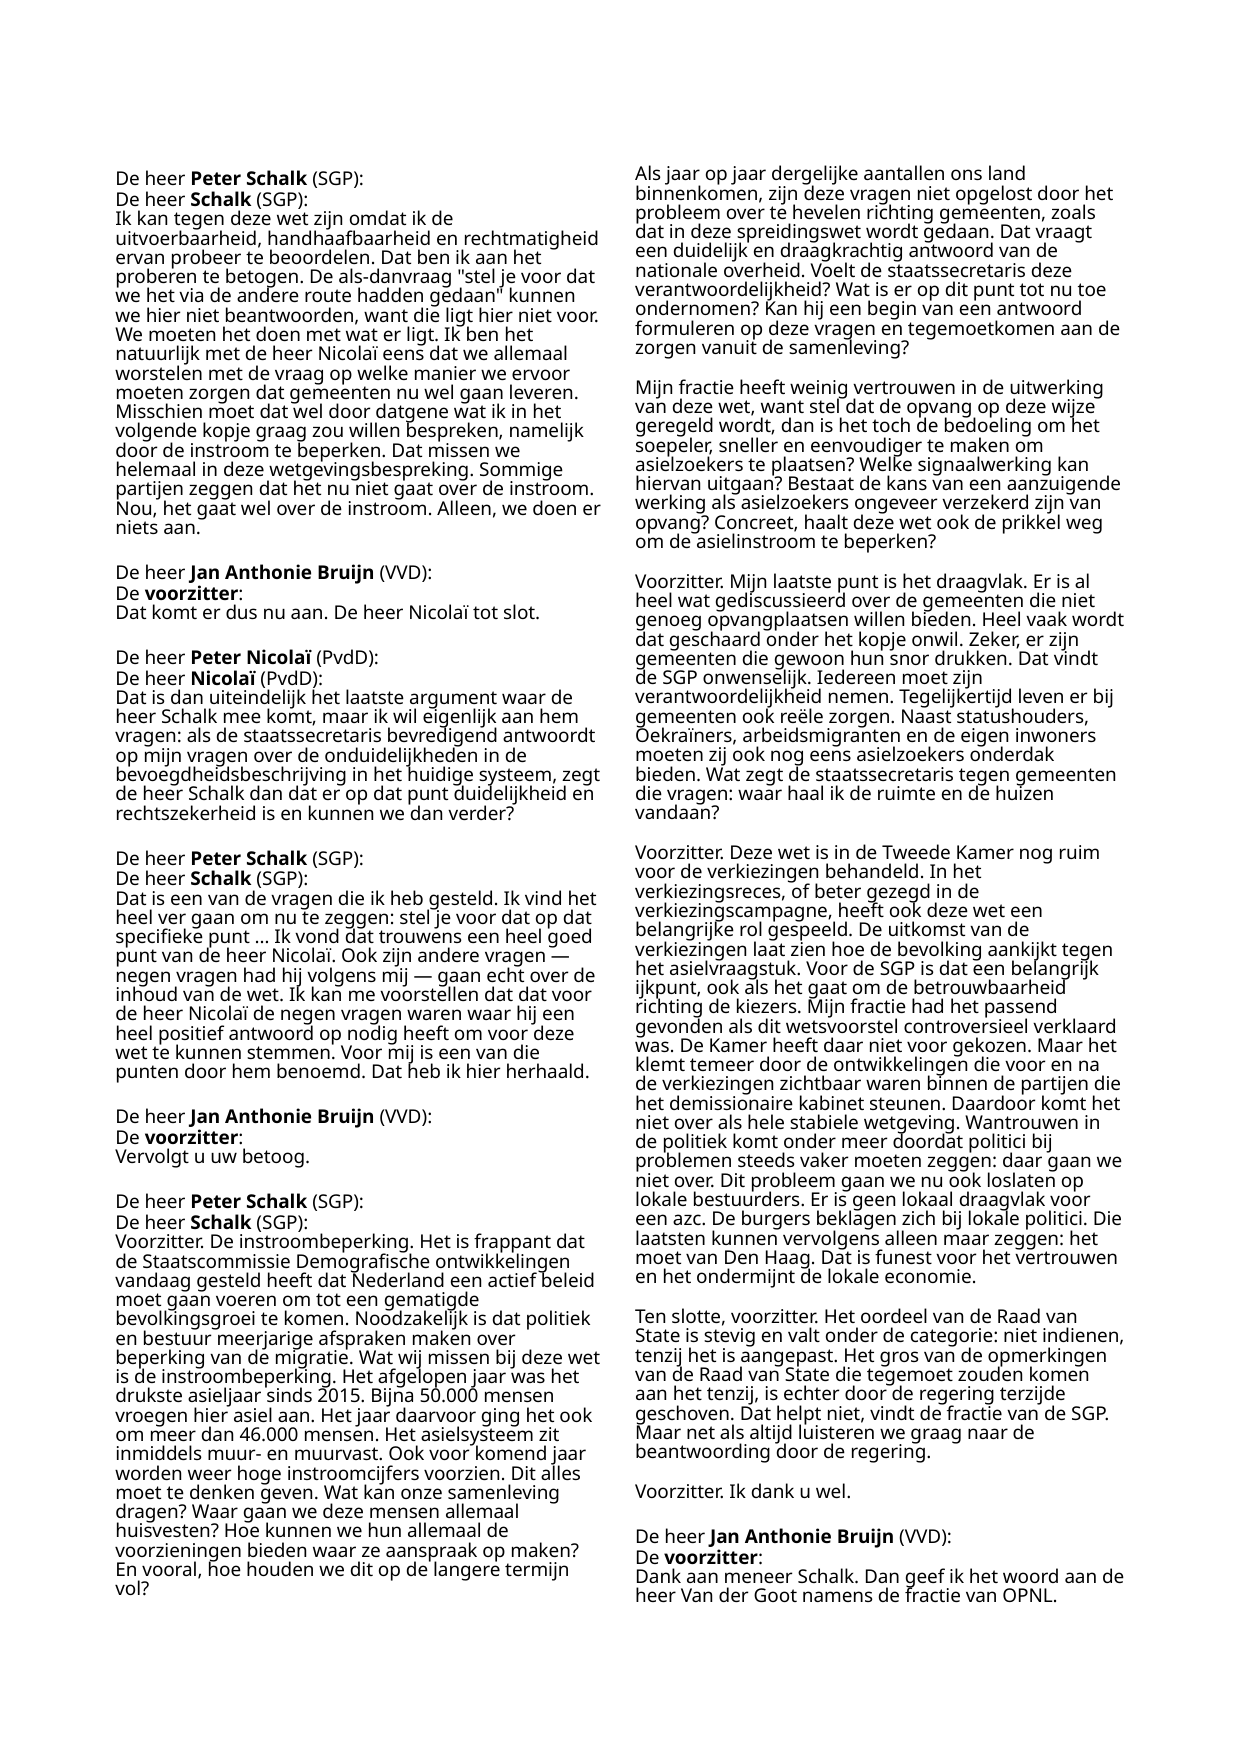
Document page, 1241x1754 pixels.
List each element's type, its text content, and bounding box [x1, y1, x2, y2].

text Als jaar op jaar dergelijke aantallen ons land binnenkomen, zijn deze vragen niet opgelost door het probleem over te hevelen richting gemeenten, zoals dat in deze spreidingswet wordt gedaan. Dat vraagt een duidelijk en draagkrachtig antwoord van de nationale overheid. Voelt de staatssecretaris deze verantwoordelijkheid? Wat is er op dit punt tot nu toe ondernomen? Kan hij een begin van een antwoord formuleren op deze vragen en tegemoetkomen aan de zorgen vanuit de samenleving? [635, 165, 1125, 358]
text Voorzitter. Ik dank u wel. [635, 1483, 1125, 1502]
text De heer Schalk (SGP): [115, 191, 605, 210]
text Dat is een van de vragen die ik heb gesteld. Ik vind het heel ver gaan om nu te zeggen: stel je voor dat op dat specifieke punt … Ik vond dat trouwens een heel goed punt van de heer Nicolaï. Ook zijn andere vragen — negen vragen had hij volgens mij — gaan echt over de inhoud van de wet. Ik kan me voorstellen dat dat voor de heer Nicolaï de negen vragen waren waar hij een heel positief antwoord op nodig heeft om voor deze wet te kunnen stemmen. Voor mij is een van die punten door hem benoemd. Dat heb ik hier herhaald. [115, 890, 605, 1082]
text Dat komt er dus nu aan. De heer Nicolaï tot slot. [115, 604, 605, 623]
text Voorzitter. Mijn laatste punt is het draagvlak. Er is al heel wat gediscussieerd over de gemeenten die niet genoeg opvangplaatsen willen bieden. Heel vaak wordt dat geschaard onder het kopje onwil. Zeker, er zijn gemeenten die gewoon hun snor drukken. Dat vindt de SGP onwenselijk. Iedereen moet zijn verantwoordelijkheid nemen. Tegelijkertijd leven er bij gemeenten ook reële zorgen. Naast statushouders, Oekraïners, arbeidsmigranten en de eigen inwoners moeten zij ook nog eens asielzoekers onderdak bieden. Wat zegt de staatssecretaris tegen gemeenten die vragen: waar haal ik de ruimte en de huizen vandaan? [635, 573, 1125, 823]
text De voorzitter: [115, 1129, 605, 1148]
text Vervolgt u uw betoog. [115, 1148, 605, 1167]
text Dat is dan uiteindelijk het laatste argument waar de heer Schalk mee komt, maar ik wil eigenlijk aan hem vragen: als de staatssecretaris bevredigend antwoordt op mijn vragen over de onduidelijkheden in de bevoegdheidsbeschrijving in het huidige systeem, zegt de heer Schalk dan dat er op dat punt duidelijkheid en rechtszekerheid is en kunnen we dan verder? [115, 689, 605, 824]
text De heer Peter Schalk (SGP): [115, 1188, 605, 1214]
text De heer Jan Anthonie Bruijn (VVD): [115, 559, 605, 584]
text De heer Nicolaï (PvdD): [115, 670, 605, 689]
text Mijn fractie heeft weinig vertrouwen in de uitwerking van deze wet, want stel dat de opvang op deze wijze geregeld wordt, dan is het toch de bedoeling om het soepeler, sneller en eenvoudiger te maken om asielzoekers te plaatsen? Welke signaalwerking kan hiervan uitgaan? Bestaat de kans van een aanzuigende werking als asielzoekers ongeveer verzekerd zijn van opvang? Concreet, haalt deze wet ook de prikkel weg om de asielinstroom te beperken? [635, 379, 1125, 552]
text De heer Peter Nicolaï (PvdD): [115, 644, 605, 670]
text De heer Schalk (SGP): [115, 1214, 605, 1233]
text Dank aan meneer Schalk. Dan geef ik het woord aan de heer Van der Goot namens de fractie van OPNL. [635, 1568, 1125, 1607]
text De heer Jan Anthonie Bruijn (VVD): [115, 1103, 605, 1129]
text De voorzitter: [635, 1549, 1125, 1568]
text De voorzitter: [115, 584, 605, 604]
text Ik kan tegen deze wet zijn omdat ik de uitvoerbaarheid, handhaafbaarheid en rechtmatigheid ervan probeer te beoordelen. Dat ben ik aan het proberen te betogen. De als-danvraag "stel je voor dat we het via de andere route hadden gedaan" kunnen we hier niet beantwoorden, want die ligt hier niet voor. We moeten het doen met wat er ligt. Ik ben het natuurlijk met de heer Nicolaï eens dat we allemaal worstelen met de vraag op welke manier we ervoor moeten zorgen dat gemeenten nu wel gaan leveren. Misschien moet dat wel door datgene wat ik in het volgende kopje graag zou willen bespreken, namelijk door de instroom te beperken. Dat missen we helemaal in deze wetgevingsbespreking. Sommige partijen zeggen dat het nu niet gaat over de instroom. Nou, het gaat wel over de instroom. Alleen, we doen er niets aan. [115, 210, 605, 538]
text De heer Peter Schalk (SGP): [115, 845, 605, 870]
text Voorzitter. Deze wet is in de Tweede Kamer nog ruim voor de verkiezingen behandeld. In het verkiezingsreces, of beter gezegd in de verkiezingscampagne, heeft ook deze wet een belangrijke rol gespeeld. De uitkomst van de verkiezingen laat zien hoe de bevolking aankijkt tegen het asielvraagstuk. Voor de SGP is dat een belangrijk ijkpunt, ook als het gaat om de betrouwbaarheid richting de kiezers. Mijn fractie had het passend gevonden als dit wetsvoorstel controversieel verklaard was. De Kamer heeft daar niet voor gekozen. Maar het klemt temeer door de ontwikkelingen die voor en na de verkiezingen zichtbaar waren binnen de partijen die het demissionaire kabinet steunen. Daardoor komt het niet over als hele stabiele wetgeving. Wantrouwen in de politiek komt onder meer doordat politici bij problemen steeds vaker moeten zeggen: daar gaan we niet over. Dit probleem gaan we nu ook loslaten op lokale bestuurders. Er is geen lokaal draagvlak voor een azc. De burgers beklagen zich bij lokale politici. Die laatsten kunnen vervolgens alleen maar zeggen: het moet van Den Haag. Dat is funest voor het vertrouwen en het ondermijnt de lokale economie. [635, 844, 1125, 1287]
text Voorzitter. De instroombeperking. Het is frappant dat de Staatscommissie Demografische ontwikkelingen vandaag gesteld heeft dat Nederland een actief beleid moet gaan voeren om tot een gematigde bevolkingsgroei te komen. Noodzakelijk is dat politiek en bestuur meerjarige afspraken maken over beperking van de migratie. Wat wij missen bij deze wet is de instroombeperking. Het afgelopen jaar was het drukste asieljaar sinds 2015. Bijna 50.000 mensen vroegen hier asiel aan. Het jaar daarvoor ging het ook om meer dan 46.000 mensen. Het asielsysteem zit inmiddels muur- en muurvast. Ook voor komend jaar worden weer hoge instroomcijfers voorzien. Dit alles moet te denken geven. Wat kan onze samenleving dragen? Waar gaan we deze mensen allemaal huisvesten? Hoe kunnen we hun allemaal de voorzieningen bieden waar ze aanspraak op maken? En vooral, hoe houden we dit op de langere termijn vol? [115, 1233, 605, 1599]
text De heer Peter Schalk (SGP): [115, 165, 605, 191]
text Ten slotte, voorzitter. Het oordeel van de Raad van State is stevig en valt onder de categorie: niet indienen, tenzij het is aangepast. Het gros van de opmerkingen van de Raad van State die tegemoet zouden komen aan het tenzij, is echter door de regering terzijde geschoven. Dat helpt niet, vindt de fractie van de SGP. Maar net als altijd luisteren we graag naar de beantwoording door de regering. [635, 1308, 1125, 1462]
text De heer Jan Anthonie Bruijn (VVD): [635, 1523, 1125, 1549]
text De heer Schalk (SGP): [115, 870, 605, 890]
